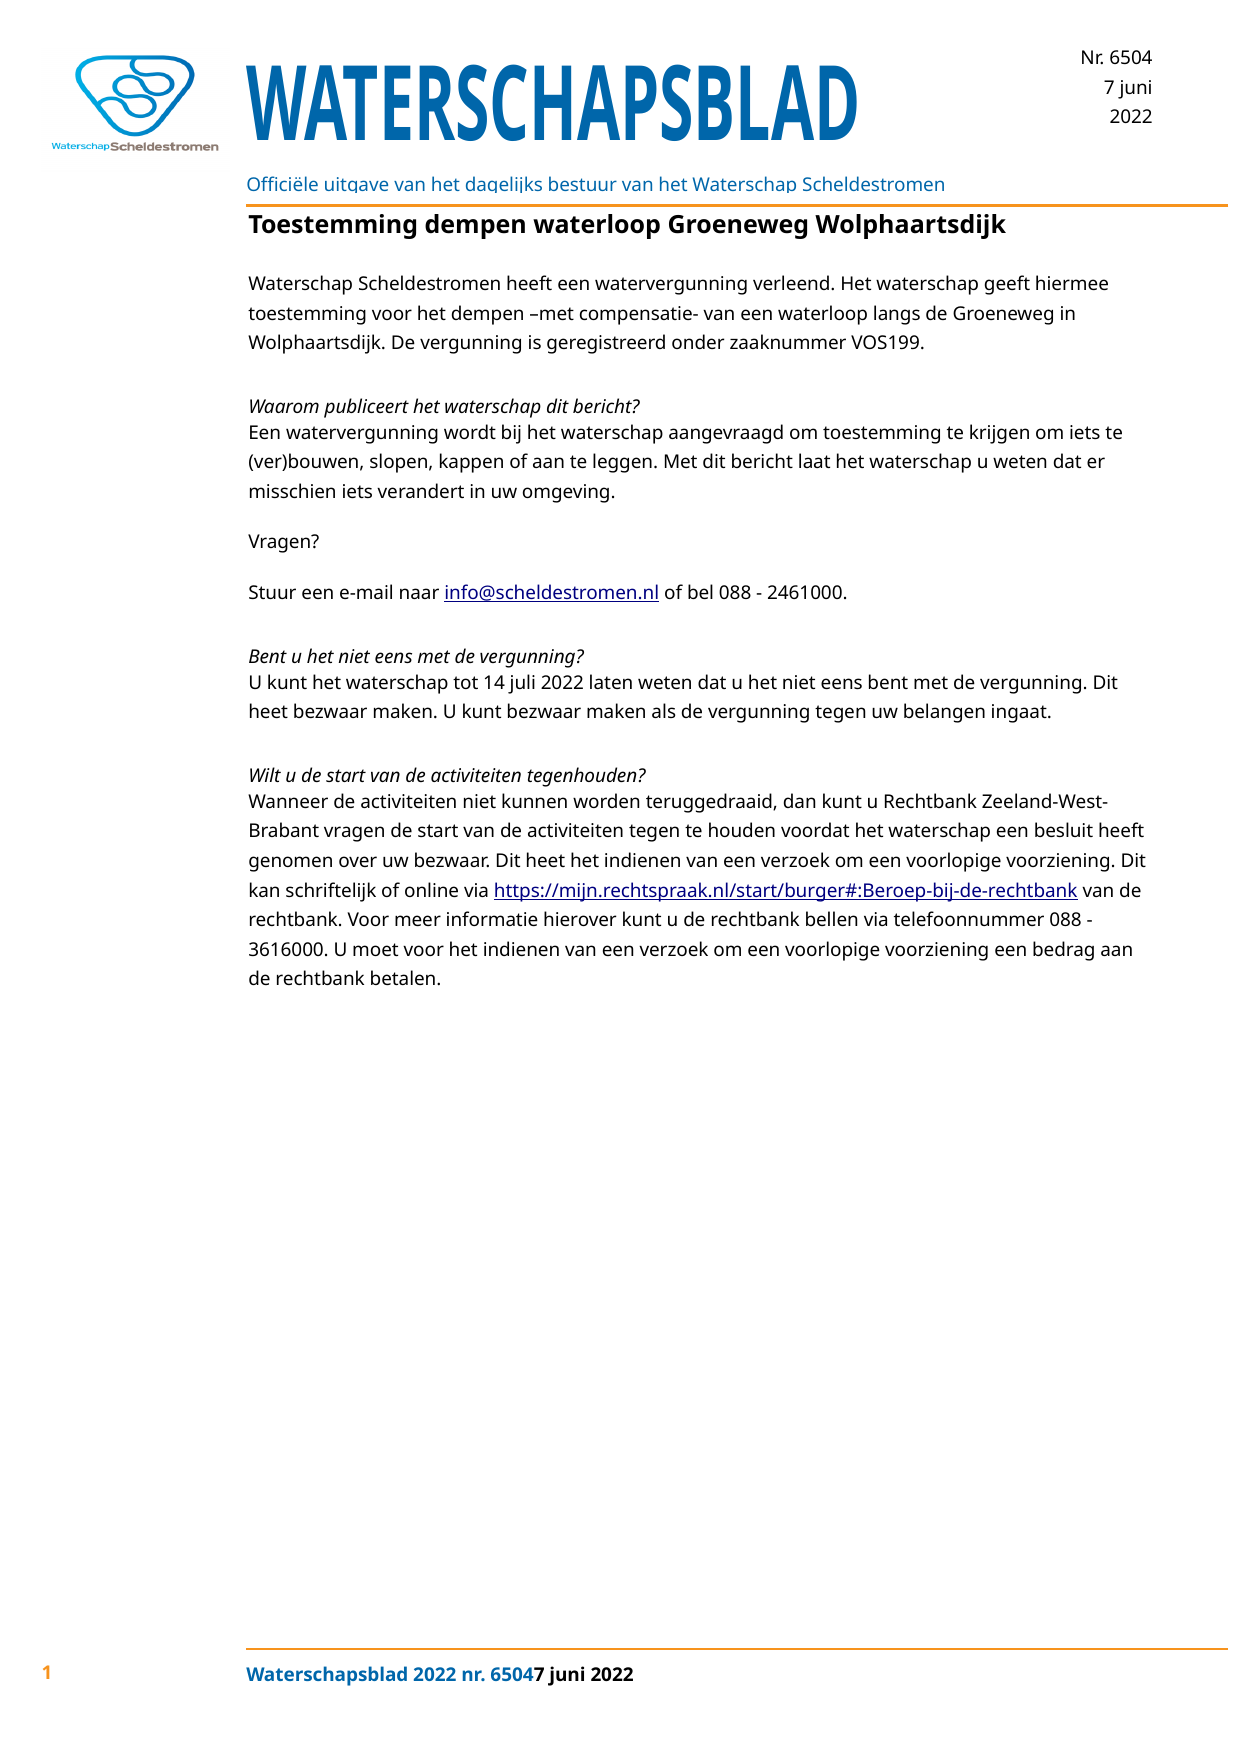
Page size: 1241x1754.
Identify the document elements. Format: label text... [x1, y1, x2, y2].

text Waterschap Scheldestromen heeft een watervergunning verleend. Het waterschap geeft hiermee toestemming voor het dempen –met compensatie- van een waterloop langs de Groeneweg in Wolphaartsdijk. De vergunning is geregistreerd onder zaaknummer VOS199. [248, 270, 1152, 355]
text Wilt u de start van de activiteiten tegenhouden? [248, 762, 1152, 788]
text Toestemming dempen waterloop Groeneweg Wolphaartsdijk [248, 207, 1152, 241]
text Waarom publiceert het waterschap dit bericht? [248, 393, 1152, 419]
text Vragen? [248, 529, 1152, 554]
text Stuur een e-mail naar info@scheldestromen.nl of bel 088 - 2461000. [248, 579, 1152, 605]
picture [41, 47, 231, 172]
text Wanneer de activiteiten niet kunnen worden teruggedraaid, dan kunt u Rechtbank Zeeland-West-Brabant vragen de start van de activiteiten tegen te houden voordat het waterschap een besluit heeft genomen over uw bezwaar. Dit heet het indienen van een verzoek om een voorlopige voorziening. Dit kan schriftelijk of online via https://mijn.rechtspraak.nl/start/burger#:Beroep-bij-de-rechtbank van de rechtbank. Voor meer informatie hierover kunt u de rechtbank bellen via telefoonnummer 088 - 3616000. U moet voor het indienen van een verzoek om een voorlopige voorziening een bedrag aan de rechtbank betalen. [248, 788, 1152, 991]
text Bent u het niet eens met de vergunning? [248, 643, 1152, 669]
text U kunt het waterschap tot 14 juli 2022 laten weten dat u het niet eens bent met de vergunning. Dit heet bezwaar maken. U kunt bezwaar maken als de vergunning tegen uw belangen ingaat. [248, 669, 1152, 724]
text Een watervergunning wordt bij het waterschap aangevraagd om toestemming te krijgen om iets te (ver)bouwen, slopen, kappen of aan te leggen. Met dit bericht laat het waterschap u weten dat er misschien iets verandert in uw omgeving. [248, 419, 1152, 504]
